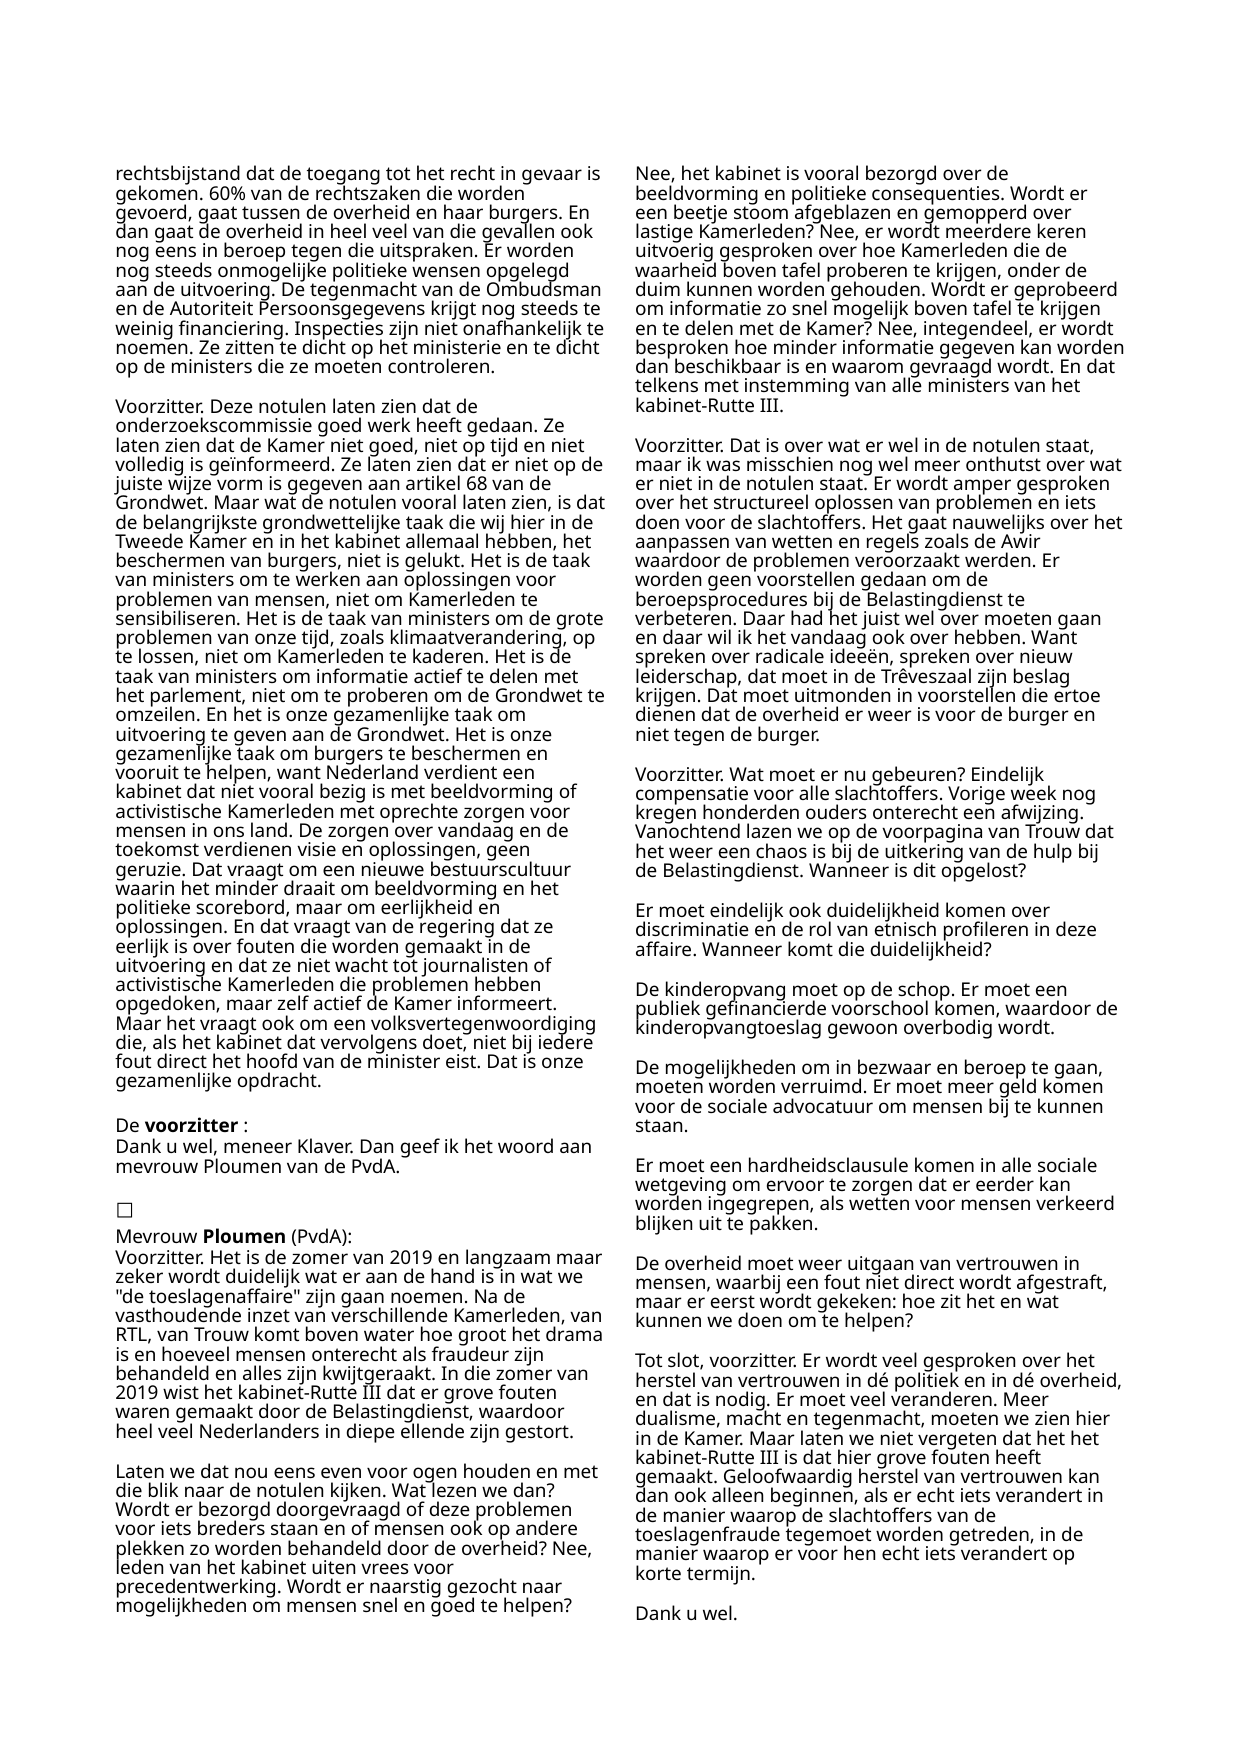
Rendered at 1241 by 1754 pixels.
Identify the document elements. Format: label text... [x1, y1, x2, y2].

text De kinderopvang moet op de schop. Er moet een publiek gefinancierde voorschool komen, waardoor de kinderopvangtoeslag gewoon overbodig wordt. [635, 981, 1125, 1038]
text De overheid moet weer uitgaan van vertrouwen in mensen, waarbij een fout niet direct wordt afgestraft, maar er eerst wordt gekeken: hoe zit het en wat kunnen we doen om te helpen? [635, 1255, 1125, 1332]
text Laten we dat nou eens even voor ogen houden en met die blik naar de notulen kijken. Wat lezen we dan? Wordt er bezorgd doorgevraagd of deze problemen voor iets breders staan en of mensen ook op andere plekken zo worden behandeld door de overheid? Nee, leden van het kabinet uiten vrees voor precedentwerking. Wordt er naarstig gezocht naar mogelijkheden om mensen snel en goed te helpen? [115, 1463, 605, 1617]
text Er moet een hardheidsclausule komen in alle sociale wetgeving om ervoor te zorgen dat er eerder kan worden ingegrepen, als wetten voor mensen verkeerd blijken uit te pakken. [635, 1157, 1125, 1234]
text De mogelijkheden om in bezwaar en beroep te gaan, moeten worden verruimd. Er moet meer geld komen voor de sociale advocatuur om mensen bij te kunnen staan. [635, 1059, 1125, 1136]
text Mevrouw Ploumen (PvdA): [115, 1223, 605, 1249]
text Voorzitter. Het is de zomer van 2019 en langzaam maar zeker wordt duidelijk wat er aan de hand is in wat we "de toeslagenaffaire" zijn gaan noemen. Na de vasthoudende inzet van verschillende Kamerleden, van RTL, van Trouw komt boven water hoe groot het drama is en hoeveel mensen onterecht als fraudeur zijn behandeld en alles zijn kwijtgeraakt. In die zomer van 2019 wist het kabinet-Rutte III dat er grove fouten waren gemaakt door de Belastingdienst, waardoor heel veel Nederlanders in diepe ellende zijn gestort. [115, 1249, 605, 1442]
text De voorzitter : [115, 1113, 605, 1138]
text Dank u wel. [635, 1604, 1125, 1624]
text Dank u wel, meneer Klaver. Dan geef ik het woord aan mevrouw Ploumen van de PvdA. [115, 1138, 605, 1177]
text ⬜ [115, 1198, 605, 1223]
text Voorzitter. Dat is over wat er wel in de notulen staat, maar ik was misschien nog wel meer onthutst over wat er niet in de notulen staat. Er wordt amper gesproken over het structureel oplossen van problemen en iets doen voor de slachtoffers. Het gaat nauwelijks over het aanpassen van wetten en regels zoals de Awir waardoor de problemen veroorzaakt werden. Er worden geen voorstellen gedaan om de beroepsprocedures bij de Belastingdienst te verbeteren. Daar had het juist wel over moeten gaan en daar wil ik het vandaag ook over hebben. Want spreken over radicale ideeën, spreken over nieuw leiderschap, dat moet in de Trêveszaal zijn beslag krijgen. Dat moet uitmonden in voorstellen die ertoe dienen dat de overheid er weer is voor de burger en niet tegen de burger. [635, 437, 1125, 745]
text Voorzitter. Wat moet er nu gebeuren? Eindelijk compensatie voor alle slachtoffers. Vorige week nog kregen honderden ouders onterecht een afwijzing. Vanochtend lazen we op de voorpagina van Trouw dat het weer een chaos is bij de uitkering van de hulp bij de Belastingdienst. Wanneer is dit opgelost? [635, 766, 1125, 881]
text Tot slot, voorzitter. Er wordt veel gesproken over het herstel van vertrouwen in dé politiek en in dé overheid, en dat is nodig. Er moet veel veranderen. Meer dualisme, macht en tegenmacht, moeten we zien hier in de Kamer. Maar laten we niet vergeten dat het het kabinet-Rutte III is dat hier grove fouten heeft gemaakt. Geloofwaardig herstel van vertrouwen kan dan ook alleen beginnen, als er echt iets verandert in de manier waarop de slachtoffers van de toeslagenfraude tegemoet worden getreden, in de manier waarop er voor hen echt iets verandert op korte termijn. [635, 1352, 1125, 1584]
text Voorzitter. Deze notulen laten zien dat de onderzoekscommissie goed werk heeft gedaan. Ze laten zien dat de Kamer niet goed, niet op tijd en niet volledig is geïnformeerd. Ze laten zien dat er niet op de juiste wijze vorm is gegeven aan artikel 68 van de Grondwet. Maar wat de notulen vooral laten zien, is dat de belangrijkste grondwettelijke taak die wij hier in de Tweede Kamer en in het kabinet allemaal hebben, het beschermen van burgers, niet is gelukt. Het is de taak van ministers om te werken aan oplossingen voor problemen van mensen, niet om Kamerleden te sensibiliseren. Het is de taak van ministers om de grote problemen van onze tijd, zoals klimaatverandering, op te lossen, niet om Kamerleden te kaderen. Het is de taak van ministers om informatie actief te delen met het parlement, niet om te proberen om de Grondwet te omzeilen. En het is onze gezamenlijke taak om uitvoering te geven aan de Grondwet. Het is onze gezamenlijke taak om burgers te beschermen en vooruit te helpen, want Nederland verdient een kabinet dat niet vooral bezig is met beeldvorming of activistische Kamerleden met oprechte zorgen voor mensen in ons land. De zorgen over vandaag en de toekomst verdienen visie en oplossingen, geen geruzie. Dat vraagt om een nieuwe bestuurscultuur waarin het minder draait om beeldvorming en het politieke scorebord, maar om eerlijkheid en oplossingen. En dat vraagt van de regering dat ze eerlijk is over fouten die worden gemaakt in de uitvoering en dat ze niet wacht tot journalisten of activistische Kamerleden die problemen hebben opgedoken, maar zelf actief de Kamer informeert. Maar het vraagt ook om een volksvertegenwoordiging die, als het kabinet dat vervolgens doet, niet bij iedere fout direct het hoofd van de minister eist. Dat is onze gezamenlijke opdracht. [115, 398, 605, 1092]
text Nee, het kabinet is vooral bezorgd over de beeldvorming en politieke consequenties. Wordt er een beetje stoom afgeblazen en gemopperd over lastige Kamerleden? Nee, er wordt meerdere keren uitvoerig gesproken over hoe Kamerleden die de waarheid boven tafel proberen te krijgen, onder de duim kunnen worden gehouden. Wordt er geprobeerd om informatie zo snel mogelijk boven tafel te krijgen en te delen met de Kamer? Nee, integendeel, er wordt besproken hoe minder informatie gegeven kan worden dan beschikbaar is en waarom gevraagd wordt. En dat telkens met instemming van alle ministers van het kabinet-Rutte III. [635, 165, 1125, 416]
text Er moet eindelijk ook duidelijkheid komen over discriminatie en de rol van etnisch profileren in deze affaire. Wanneer komt die duidelijkheid? [635, 902, 1125, 960]
text rechtsbijstand dat de toegang tot het recht in gevaar is gekomen. 60% van de rechtszaken die worden gevoerd, gaat tussen de overheid en haar burgers. En dan gaat de overheid in heel veel van die gevallen ook nog eens in beroep tegen die uitspraken. Er worden nog steeds onmogelijke politieke wensen opgelegd aan de uitvoering. De tegenmacht van de Ombudsman en de Autoriteit Persoonsgegevens krijgt nog steeds te weinig financiering. Inspecties zijn niet onafhankelijk te noemen. Ze zitten te dicht op het ministerie en te dicht op de ministers die ze moeten controleren. [115, 165, 605, 377]
